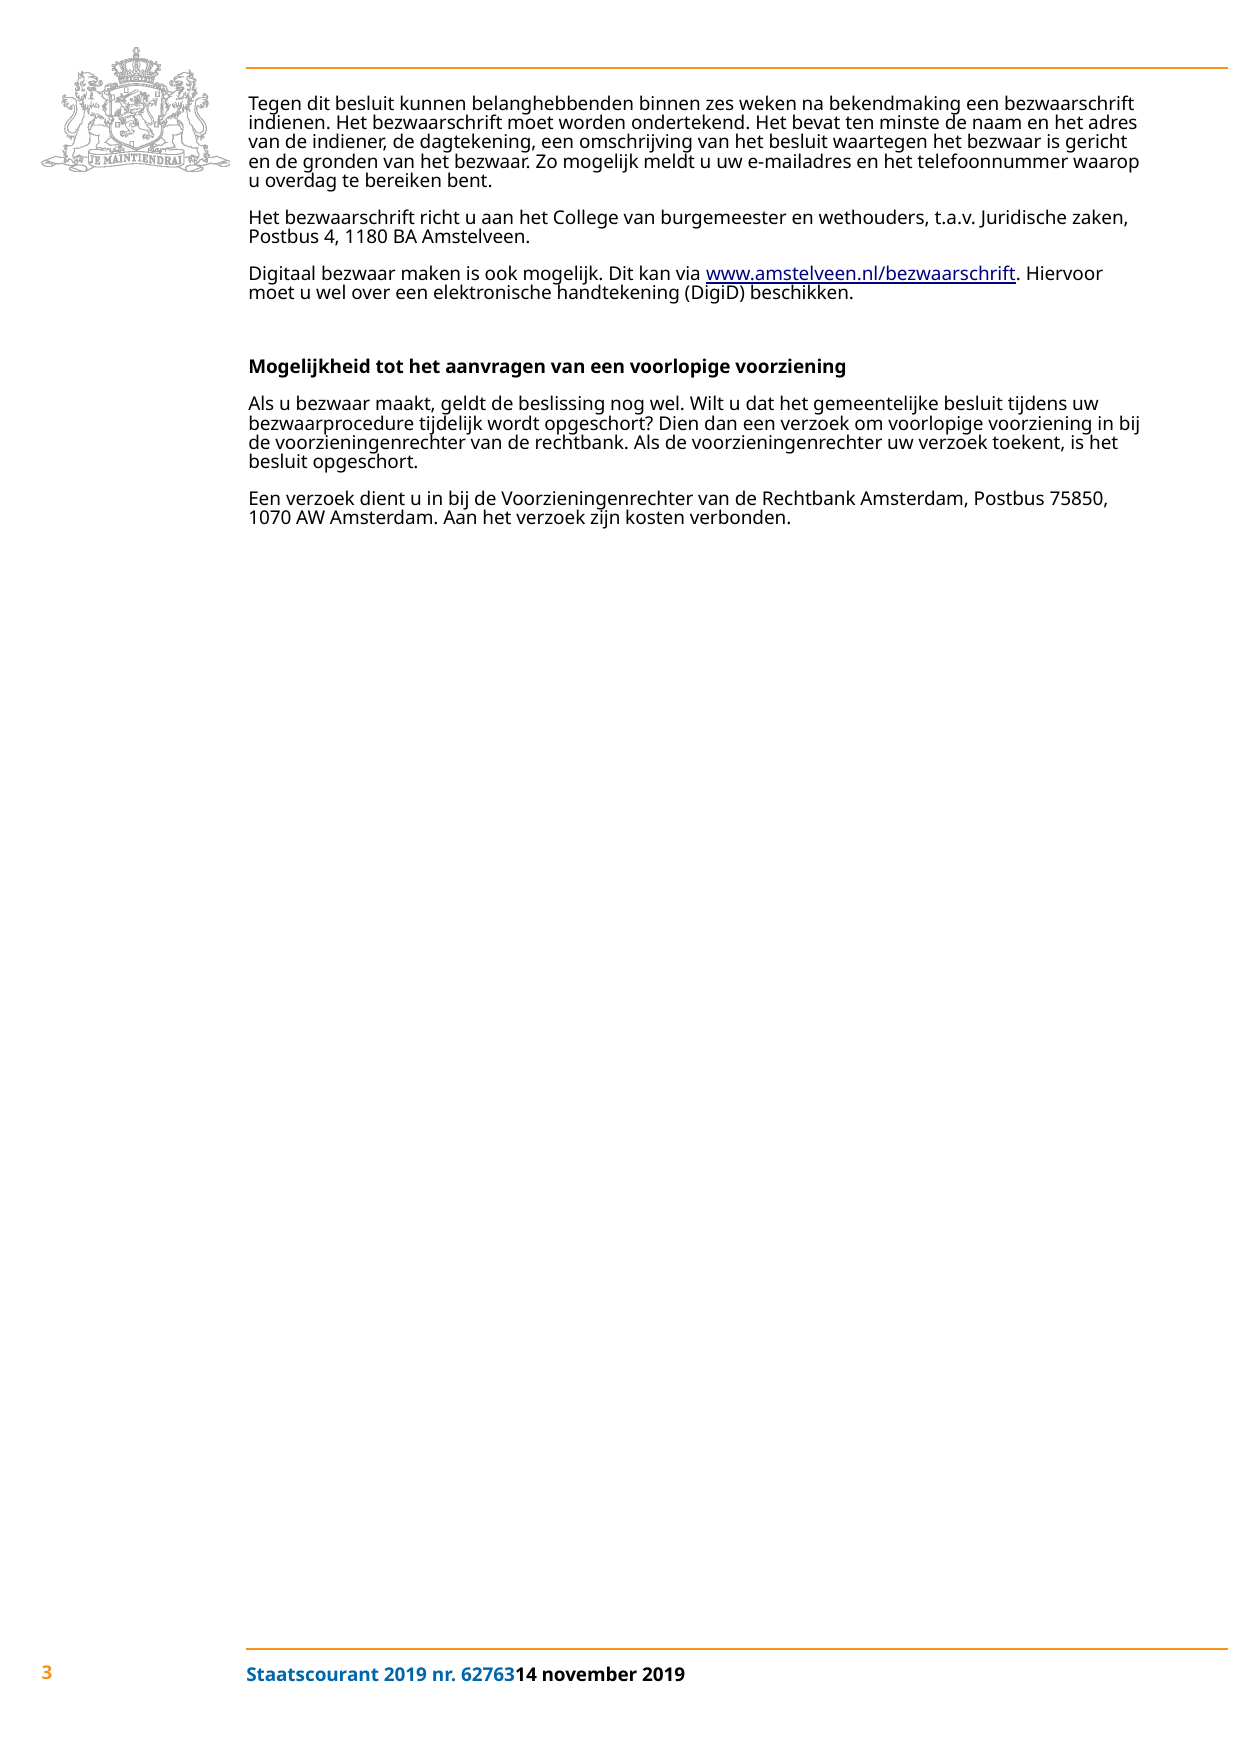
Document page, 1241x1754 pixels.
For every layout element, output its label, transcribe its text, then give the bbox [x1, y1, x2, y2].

text Digitaal bezwaar maken is ook mogelijk. Dit kan via www.amstelveen.nl/bezwaarschrift. Hiervoor moet u wel over een elektronische handtekening (DigiD) beschikken. [248, 265, 1152, 304]
text Als u bezwaar maakt, geldt de beslissing nog wel. Wilt u dat het gemeentelijke besluit tijdens uw bezwaarprocedure tijdelijk wordt opgeschort? Dien dan een verzoek om voorlopige voorziening in bij de voorzieningenrechter van de rechtbank. Als de voorzieningenrechter uw verzoek toekent, is het besluit opgeschort. [248, 395, 1152, 472]
text Tegen dit besluit kunnen belanghebbenden binnen zes weken na bekendmaking een bezwaarschrift indienen. Het bezwaarschrift moet worden ondertekend. Het bevat ten minste de naam en het adres van de indiener, de dagtekening, een omschrijving van het besluit waartegen het bezwaar is gericht en de gronden van het bezwaar. Zo mogelijk meldt u uw e-mailadres en het telefoonnummer waarop u overdag te bereiken bent. [248, 95, 1152, 191]
text Mogelijkheid tot het aanvragen van een voorlopige voorziening [248, 358, 1152, 378]
picture [41, 47, 231, 172]
text Het bezwaarschrift richt u aan het College van burgemeester en wethouders, t.a.v. Juridische zaken, Postbus 4, 1180 BA Amstelveen. [248, 209, 1152, 247]
text Een verzoek dient u in bij de Voorzieningenrechter van de Rechtbank Amsterdam, Postbus 75850, 1070 AW Amsterdam. Aan het verzoek zijn kosten verbonden. [248, 490, 1152, 529]
